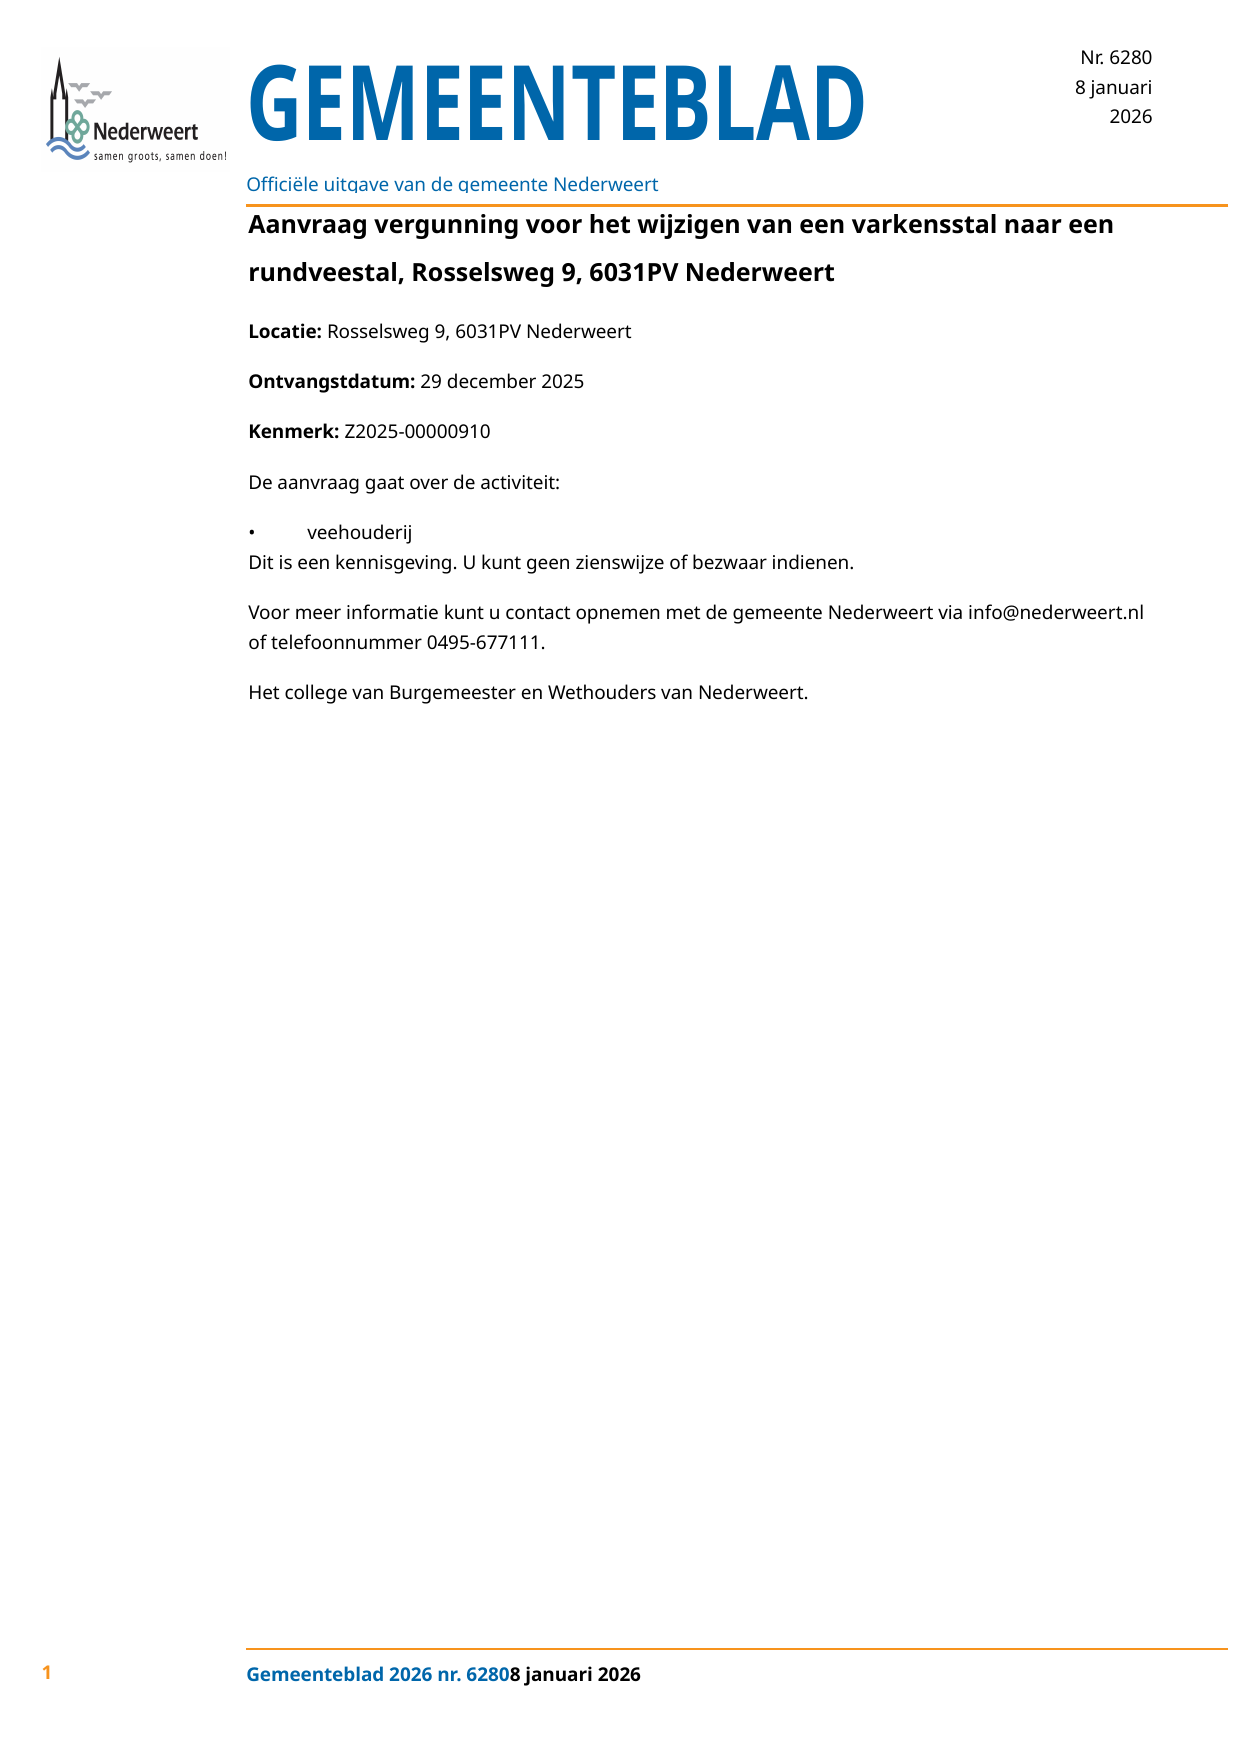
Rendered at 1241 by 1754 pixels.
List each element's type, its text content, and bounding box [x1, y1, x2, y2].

text Het college van Burgemeester en Wethouders van Nederweert. [248, 679, 1152, 705]
picture [41, 47, 231, 172]
text Voor meer informatie kunt u contact opnemen met de gemeente Nederweert via info@nederweert.nl of telefoonnummer 0495-677111. [248, 599, 1152, 655]
text Dit is een kennisgeving. U kunt geen zienswijze of bezwaar indienen. [248, 549, 1152, 575]
list veehouderij [248, 519, 1152, 545]
text Ontvangstdatum: 29 december 2025 [248, 368, 1152, 394]
text Kenmerk: Z2025-00000910 [248, 419, 1152, 444]
text De aanvraag gaat over de activiteit: [248, 469, 1152, 495]
text Aanvraag vergunning voor het wijzigen van een varkensstal naar een rundveestal, Rosselsweg 9, 6031PV Nederweert [248, 207, 1152, 288]
text Locatie: Rosselsweg 9, 6031PV Nederweert [248, 318, 1152, 344]
